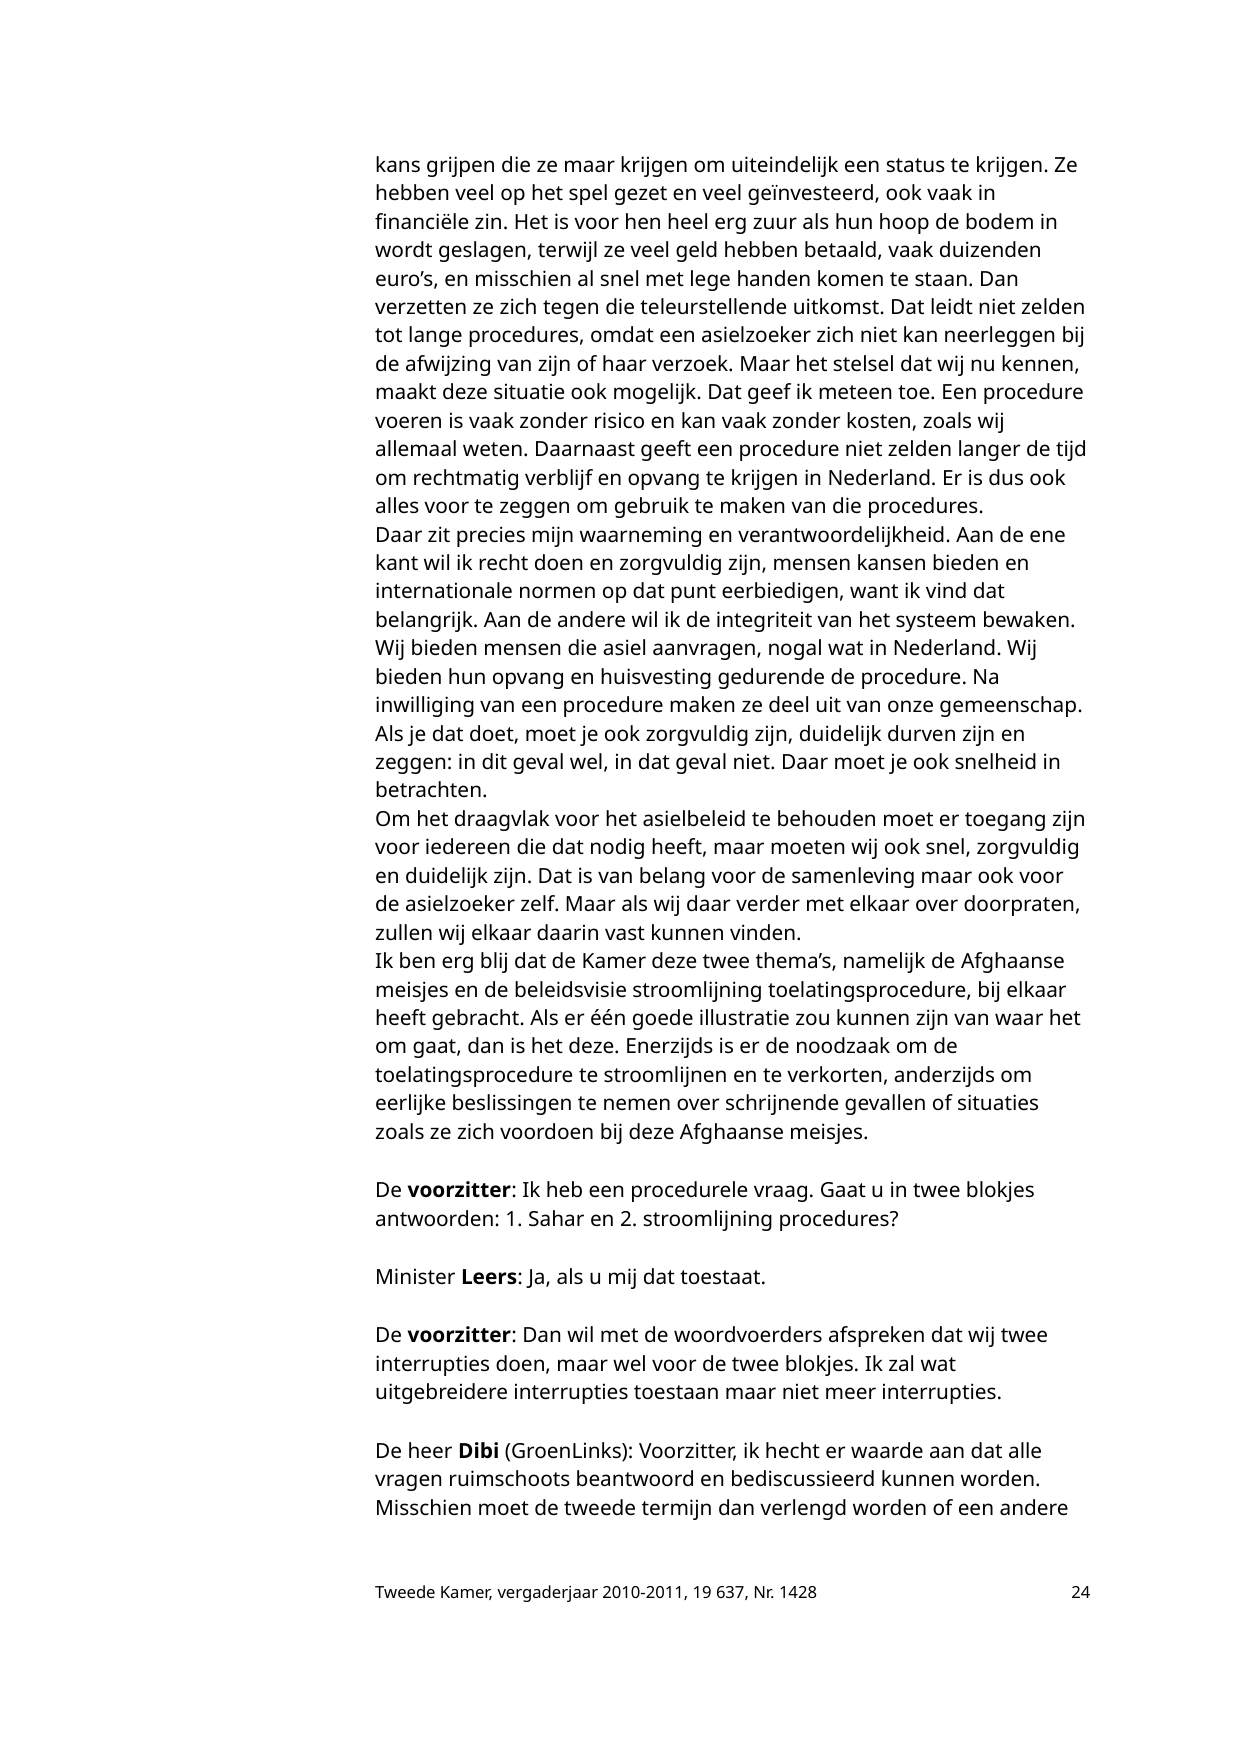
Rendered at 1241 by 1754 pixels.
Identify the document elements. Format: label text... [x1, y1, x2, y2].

text De voorzitter: Dan wil met de woordvoerders afspreken dat wij twee interrupties doen, maar wel voor de twee blokjes. Ik zal wat uitgebreidere interrupties toestaan maar niet meer interrupties. [375, 1321, 1090, 1406]
text De voorzitter: Ik heb een procedurele vraag. Gaat u in twee blokjes antwoorden: 1. Sahar en 2. stroomlijning procedures? [375, 1175, 1090, 1232]
text Daar zit precies mijn waarneming en verantwoordelijkheid. Aan de ene kant wil ik recht doen en zorgvuldig zijn, mensen kansen bieden en internationale normen op dat punt eerbiedigen, want ik vind dat belangrijk. Aan de andere wil ik de integriteit van het systeem bewaken. Wij bieden mensen die asiel aanvragen, nogal wat in Nederland. Wij bieden hun opvang en huisvesting gedurende de procedure. Na inwilliging van een procedure maken ze deel uit van onze gemeenschap. Als je dat doet, moet je ook zorgvuldig zijn, duidelijk durven zijn en zeggen: in dit geval wel, in dat geval niet. Daar moet je ook snelheid in betrachten. [375, 520, 1090, 804]
text Minister Leers: Ja, als u mij dat toestaat. [375, 1262, 1090, 1291]
text Om het draagvlak voor het asielbeleid te behouden moet er toegang zijn voor iedereen die dat nodig heeft, maar moeten wij ook snel, zorgvuldig en duidelijk zijn. Dat is van belang voor de samenleving maar ook voor de asielzoeker zelf. Maar als wij daar verder met elkaar over doorpraten, zullen wij elkaar daarin vast kunnen vinden. [375, 804, 1090, 946]
text kans grijpen die ze maar krijgen om uiteindelijk een status te krijgen. Ze hebben veel op het spel gezet en veel geïnvesteerd, ook vaak in financiële zin. Het is voor hen heel erg zuur als hun hoop de bodem in wordt geslagen, terwijl ze veel geld hebben betaald, vaak duizenden euro’s, en misschien al snel met lege handen komen te staan. Dan verzetten ze zich tegen die teleurstellende uitkomst. Dat leidt niet zelden tot lange procedures, omdat een asielzoeker zich niet kan neerleggen bij de afwijzing van zijn of haar verzoek. Maar het stelsel dat wij nu kennen, maakt deze situatie ook mogelijk. Dat geef ik meteen toe. Een procedure voeren is vaak zonder risico en kan vaak zonder kosten, zoals wij allemaal weten. Daarnaast geeft een procedure niet zelden langer de tijd om rechtmatig verblijf en opvang te krijgen in Nederland. Er is dus ook alles voor te zeggen om gebruik te maken van die procedures. [375, 150, 1090, 520]
text De heer Dibi (GroenLinks): Voorzitter, ik hecht er waarde aan dat alle vragen ruimschoots beantwoord en bediscussieerd kunnen worden. Misschien moet de tweede termijn dan verlengd worden of een andere [375, 1436, 1090, 1521]
text Ik ben erg blij dat de Kamer deze twee thema’s, namelijk de Afghaanse meisjes en de beleidsvisie stroomlijning toelatingsprocedure, bij elkaar heeft gebracht. Als er één goede illustratie zou kunnen zijn van waar het om gaat, dan is het deze. Enerzijds is er de noodzaak om de toelatingsprocedure te stroomlijnen en te verkorten, anderzijds om eerlijke beslissingen te nemen over schrijnende gevallen of situaties zoals ze zich voordoen bij deze Afghaanse meisjes. [375, 946, 1090, 1145]
